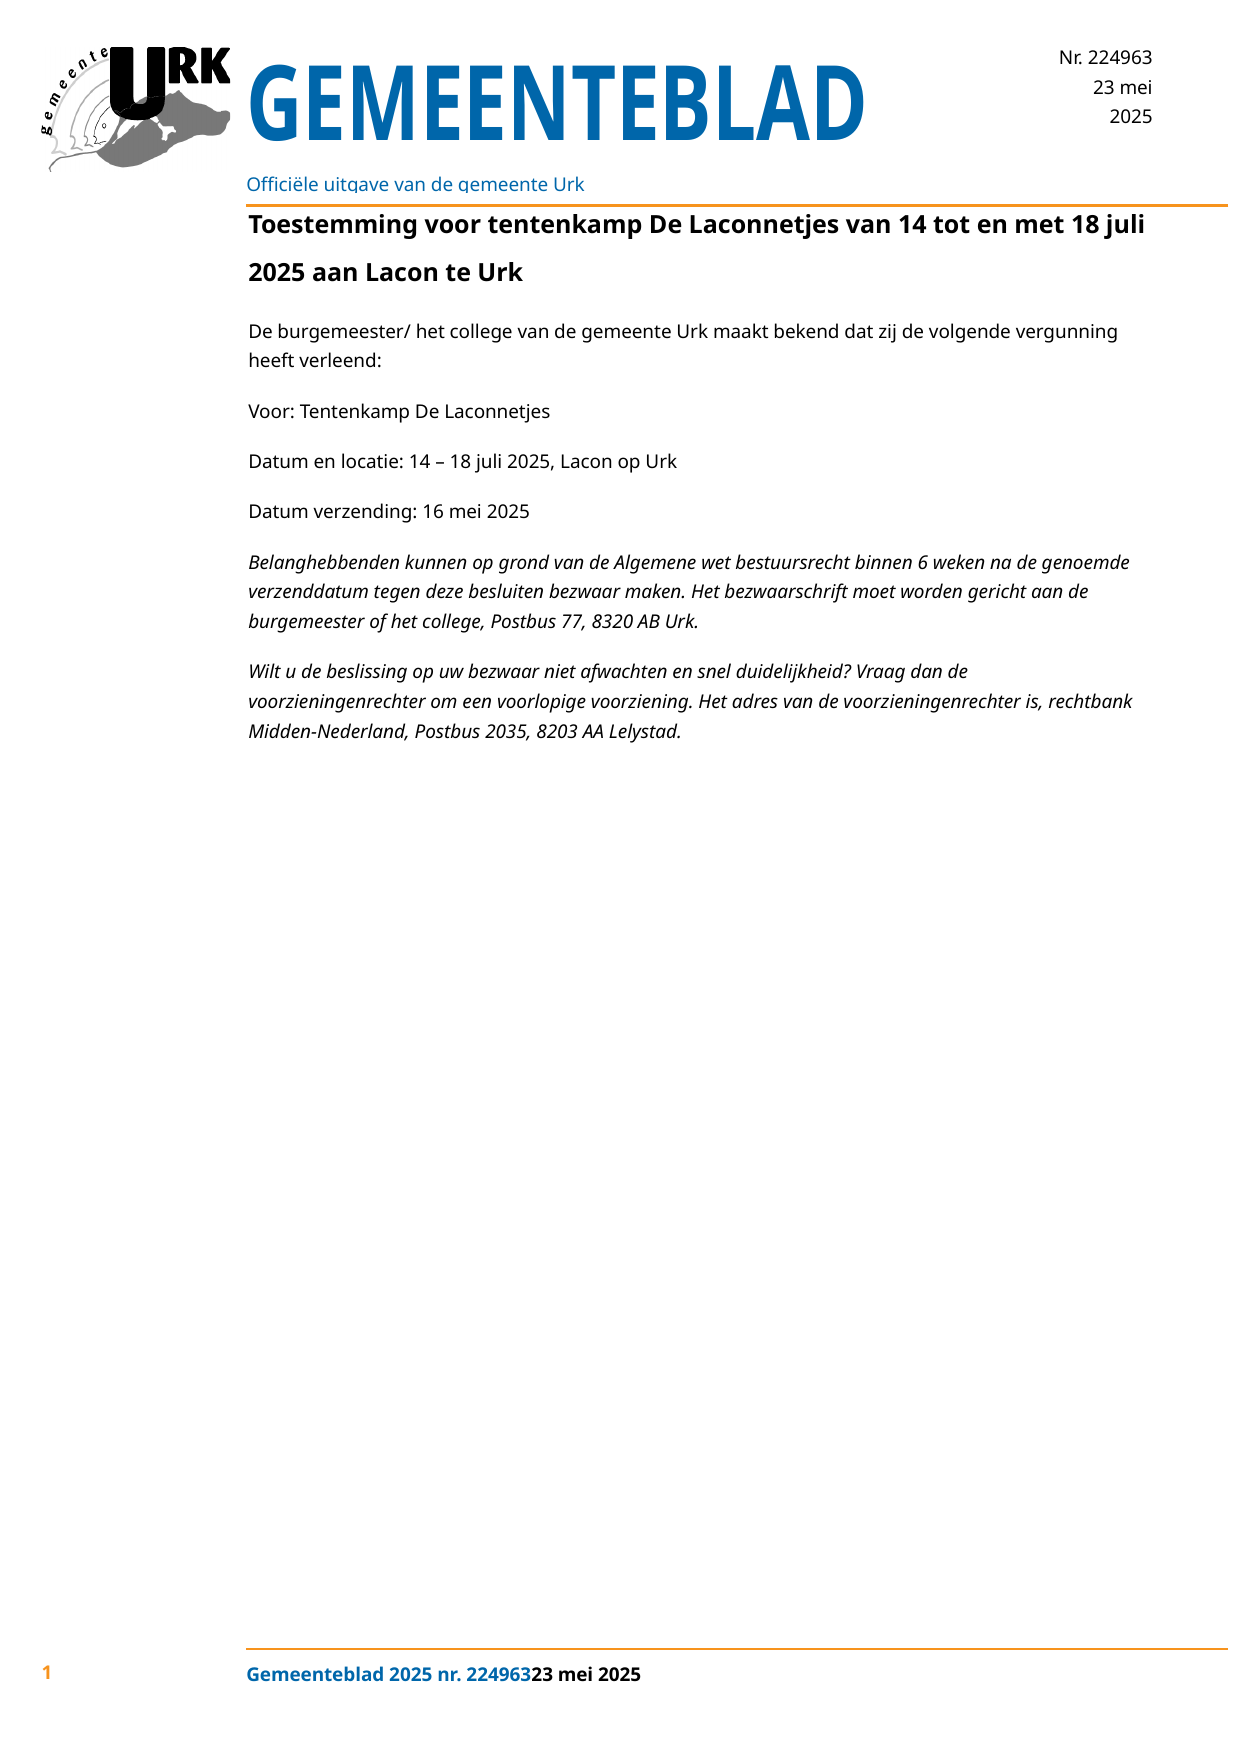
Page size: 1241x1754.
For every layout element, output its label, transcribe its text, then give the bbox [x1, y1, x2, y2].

text Wilt u de beslissing op uw bezwaar niet afwachten en snel duidelijkheid? Vraag dan de voorzieningenrechter om een voorlopige voorziening. Het adres van de voorzieningenrechter is, rechtbank Midden-Nederland, Postbus 2035, 8203 AA Lelystad. [248, 659, 1152, 744]
text Datum verzending: 16 mei 2025 [248, 499, 1152, 524]
text Belanghebbenden kunnen op grond van de Algemene wet bestuursrecht binnen 6 weken na de genoemde verzenddatum tegen deze besluiten bezwaar maken. Het bezwaarschrift moet worden gericht aan de burgemeester of het college, Postbus 77, 8320 AB Urk. [248, 549, 1152, 634]
text Voor: Tentenkamp De Laconnetjes [248, 398, 1152, 424]
text Datum en locatie: 14 – 18 juli 2025, Lacon op Urk [248, 448, 1152, 474]
text Toestemming voor tentenkamp De Laconnetjes van 14 tot en met 18 juli 2025 aan Lacon te Urk [248, 207, 1152, 288]
text De burgemeester/ het college van de gemeente Urk maakt bekend dat zij de volgende vergunning heeft verleend: [248, 318, 1152, 373]
picture [41, 47, 231, 172]
